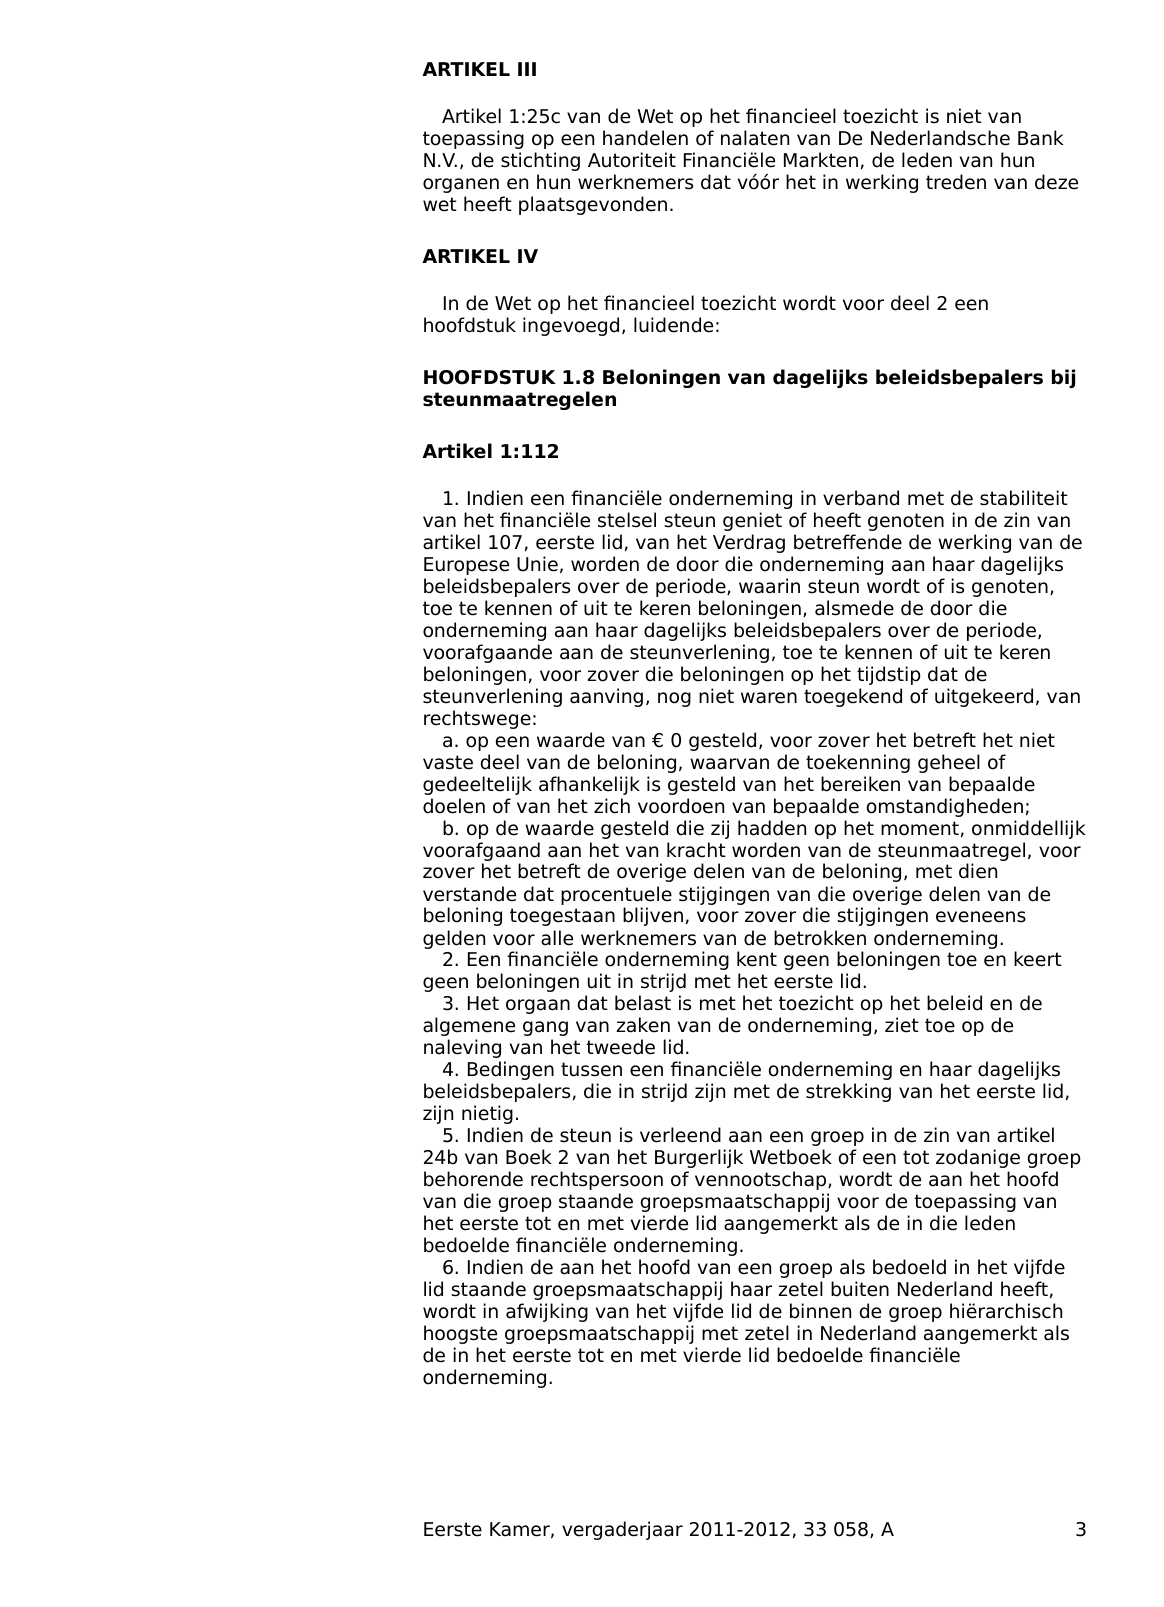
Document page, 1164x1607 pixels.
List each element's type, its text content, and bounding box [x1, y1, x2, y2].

text b. op de waarde gesteld die zij hadden op het moment, onmiddellijk voorafgaand aan het van kracht worden van de steunmaatregel, voor zover het betreft de overige delen van de beloning, met dien verstande dat procentuele stijgingen van die overige delen van de beloning toegestaan blijven, voor zover die stijgingen eveneens gelden voor alle werknemers van de betrokken onderneming. [422, 817, 1087, 949]
subtitle ARTIKEL IV [422, 246, 1087, 268]
subtitle ARTIKEL III [422, 59, 1087, 81]
text 6. Indien de aan het hoofd van een groep als bedoeld in het vijfde lid staande groepsmaatschappij haar zetel buiten Nederland heeft, wordt in afwijking van het vijfde lid de binnen de groep hiërarchisch hoogste groepsmaatschappij met zetel in Nederland aangemerkt als de in het eerste tot en met vierde lid bedoelde financiële onderneming. [422, 1257, 1087, 1389]
text In de Wet op het financieel toezicht wordt voor deel 2 een hoofdstuk ingevoegd, luidende: [422, 293, 1087, 337]
subtitle HOOFDSTUK 1.8 Beloningen van dagelijks beleidsbepalers bij steunmaatregelen [422, 367, 1087, 411]
text Artikel 1:25c van de Wet op het financieel toezicht is niet van toepassing op een handelen of nalaten van De Nederlandsche Bank N.V., de stichting Autoriteit Financiële Markten, de leden van hun organen en hun werknemers dat vóór het in werking treden van deze wet heeft plaatsgevonden. [422, 106, 1087, 216]
text 2. Een financiële onderneming kent geen beloningen toe en keert geen beloningen uit in strijd met het eerste lid. [422, 949, 1087, 993]
subtitle Artikel 1:112 [422, 441, 1087, 463]
text 3. Het orgaan dat belast is met het toezicht op het beleid en de algemene gang van zaken van de onderneming, ziet toe op de naleving van het tweede lid. [422, 993, 1087, 1059]
text 4. Bedingen tussen een financiële onderneming en haar dagelijks beleidsbepalers, die in strijd zijn met de strekking van het eerste lid, zijn nietig. [422, 1059, 1087, 1125]
text a. op een waarde van € 0 gesteld, voor zover het betreft het niet vaste deel van de beloning, waarvan de toekenning geheel of gedeeltelijk afhankelijk is gesteld van het bereiken van bepaalde doelen of van het zich voordoen van bepaalde omstandigheden; [422, 729, 1087, 817]
text 5. Indien de steun is verleend aan een groep in de zin van artikel 24b van Boek 2 van het Burgerlijk Wetboek of een tot zodanige groep behorende rechtspersoon of vennootschap, wordt de aan het hoofd van die groep staande groepsmaatschappij voor de toepassing van het eerste tot en met vierde lid aangemerkt als de in die leden bedoelde financiële onderneming. [422, 1125, 1087, 1257]
text 1. Indien een financiële onderneming in verband met de stabiliteit van het financiële stelsel steun geniet of heeft genoten in de zin van artikel 107, eerste lid, van het Verdrag betreffende de werking van de Europese Unie, worden de door die onderneming aan haar dagelijks beleidsbepalers over de periode, waarin steun wordt of is genoten, toe te kennen of uit te keren beloningen, alsmede de door die onderneming aan haar dagelijks beleidsbepalers over de periode, voorafgaande aan de steunverlening, toe te kennen of uit te keren beloningen, voor zover die beloningen op het tijdstip dat de steunverlening aanving, nog niet waren toegekend of uitgekeerd, van rechtswege: [422, 488, 1087, 729]
